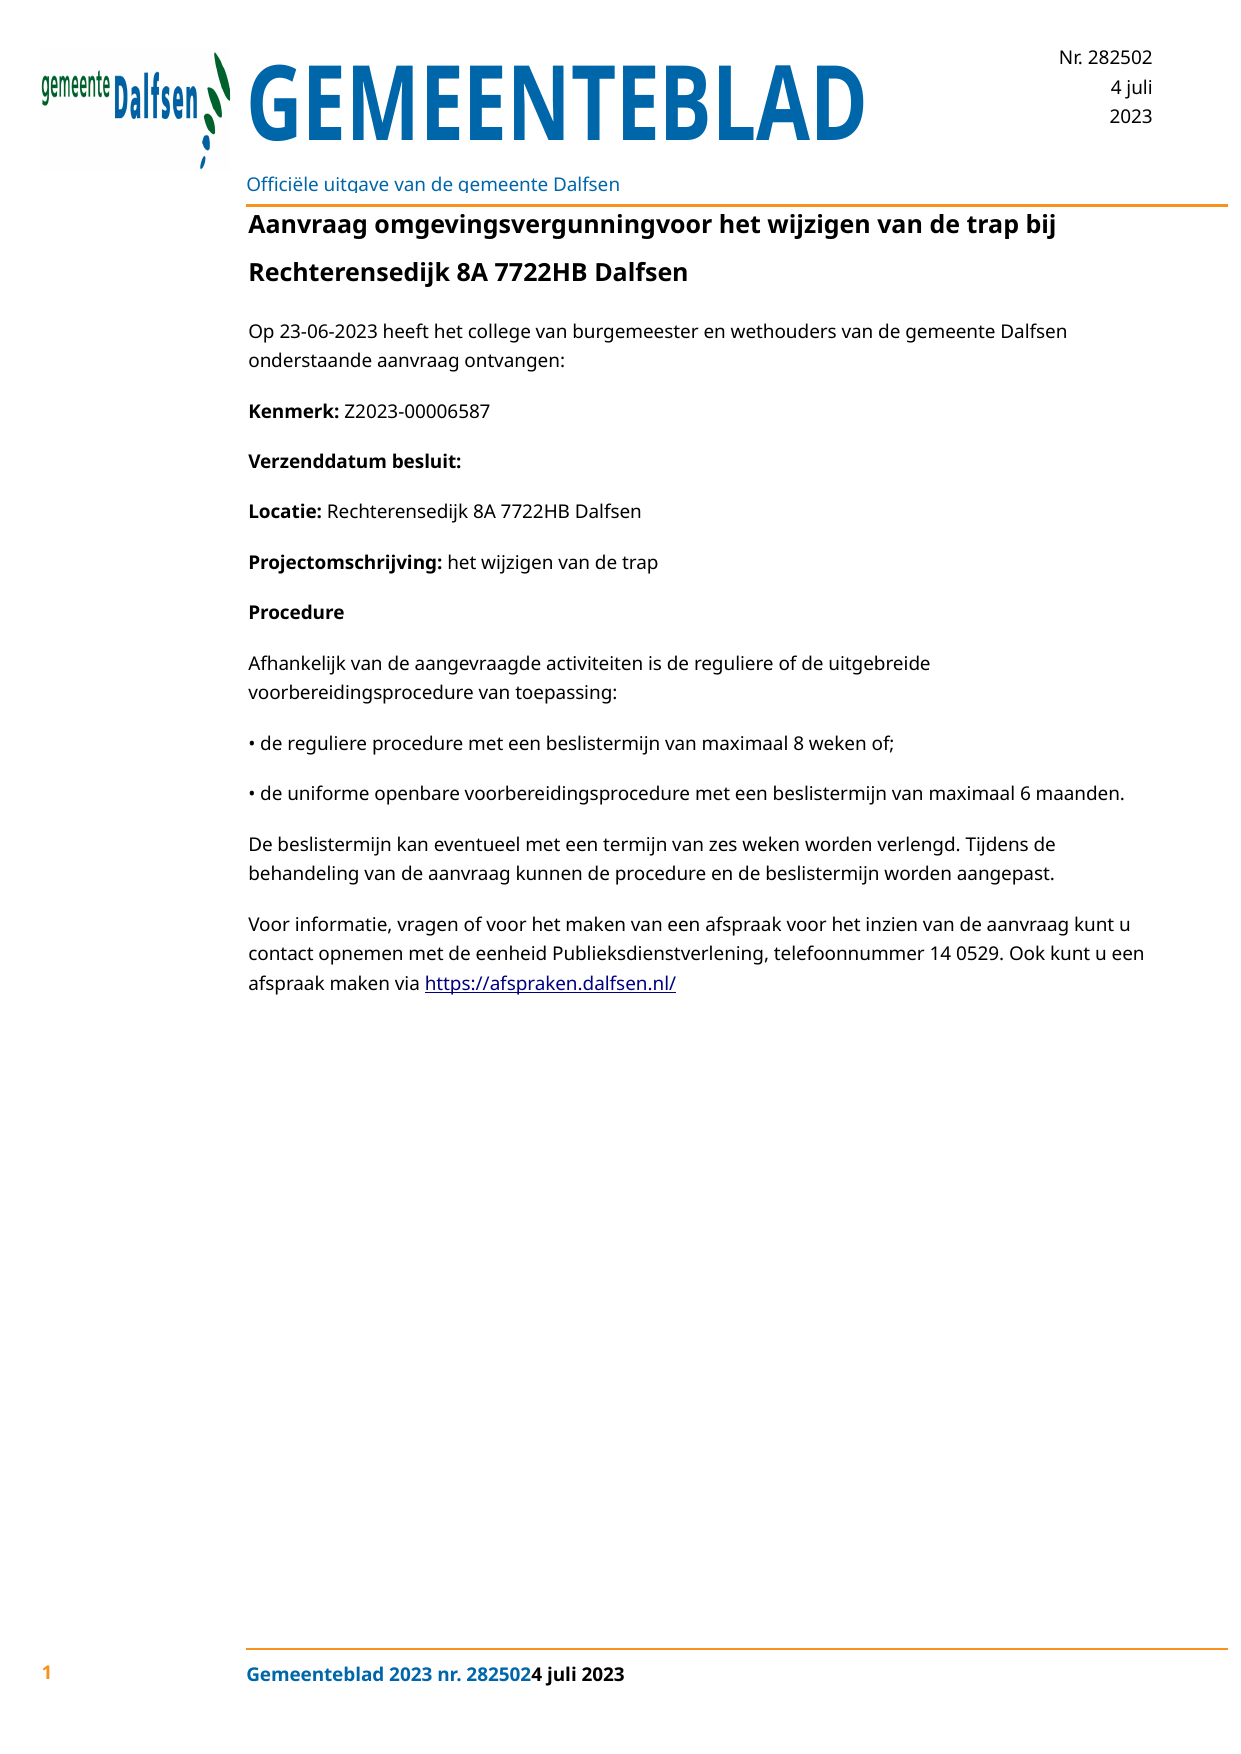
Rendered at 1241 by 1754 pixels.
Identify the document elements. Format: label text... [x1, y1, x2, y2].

text Verzenddatum besluit: [248, 448, 1152, 474]
text Procedure [248, 599, 1152, 625]
text Voor informatie, vragen of voor het maken van een afspraak voor het inzien van de aanvraag kunt u contact opnemen met de eenheid Publieksdienstverlening, telefoonnummer 14 0529. Ook kunt u een afspraak maken via https://afspraken.dalfsen.nl/ [248, 911, 1152, 996]
text • de reguliere procedure met een beslistermijn van maximaal 8 weken of; [248, 730, 1152, 756]
text Projectomschrijving: het wijzigen van de trap [248, 549, 1152, 575]
picture [41, 47, 231, 172]
text De beslistermijn kan eventueel met een termijn van zes weken worden verlengd. Tijdens de behandeling van de aanvraag kunnen de procedure en de beslistermijn worden aangepast. [248, 831, 1152, 886]
text • de uniforme openbare voorbereidingsprocedure met een beslistermijn van maximaal 6 maanden. [248, 780, 1152, 806]
text Afhankelijk van de aangevraagde activiteiten is de reguliere of de uitgebreide voorbereidingsprocedure van toepassing: [248, 650, 1152, 705]
text Locatie: Rechterensedijk 8A 7722HB Dalfsen [248, 499, 1152, 524]
text Kenmerk: Z2023-00006587 [248, 398, 1152, 424]
text Op 23-06-2023 heeft het college van burgemeester en wethouders van de gemeente Dalfsen onderstaande aanvraag ontvangen: [248, 318, 1152, 373]
text Aanvraag omgevingsvergunningvoor het wijzigen van de trap bij Rechterensedijk 8A 7722HB Dalfsen [248, 207, 1152, 288]
